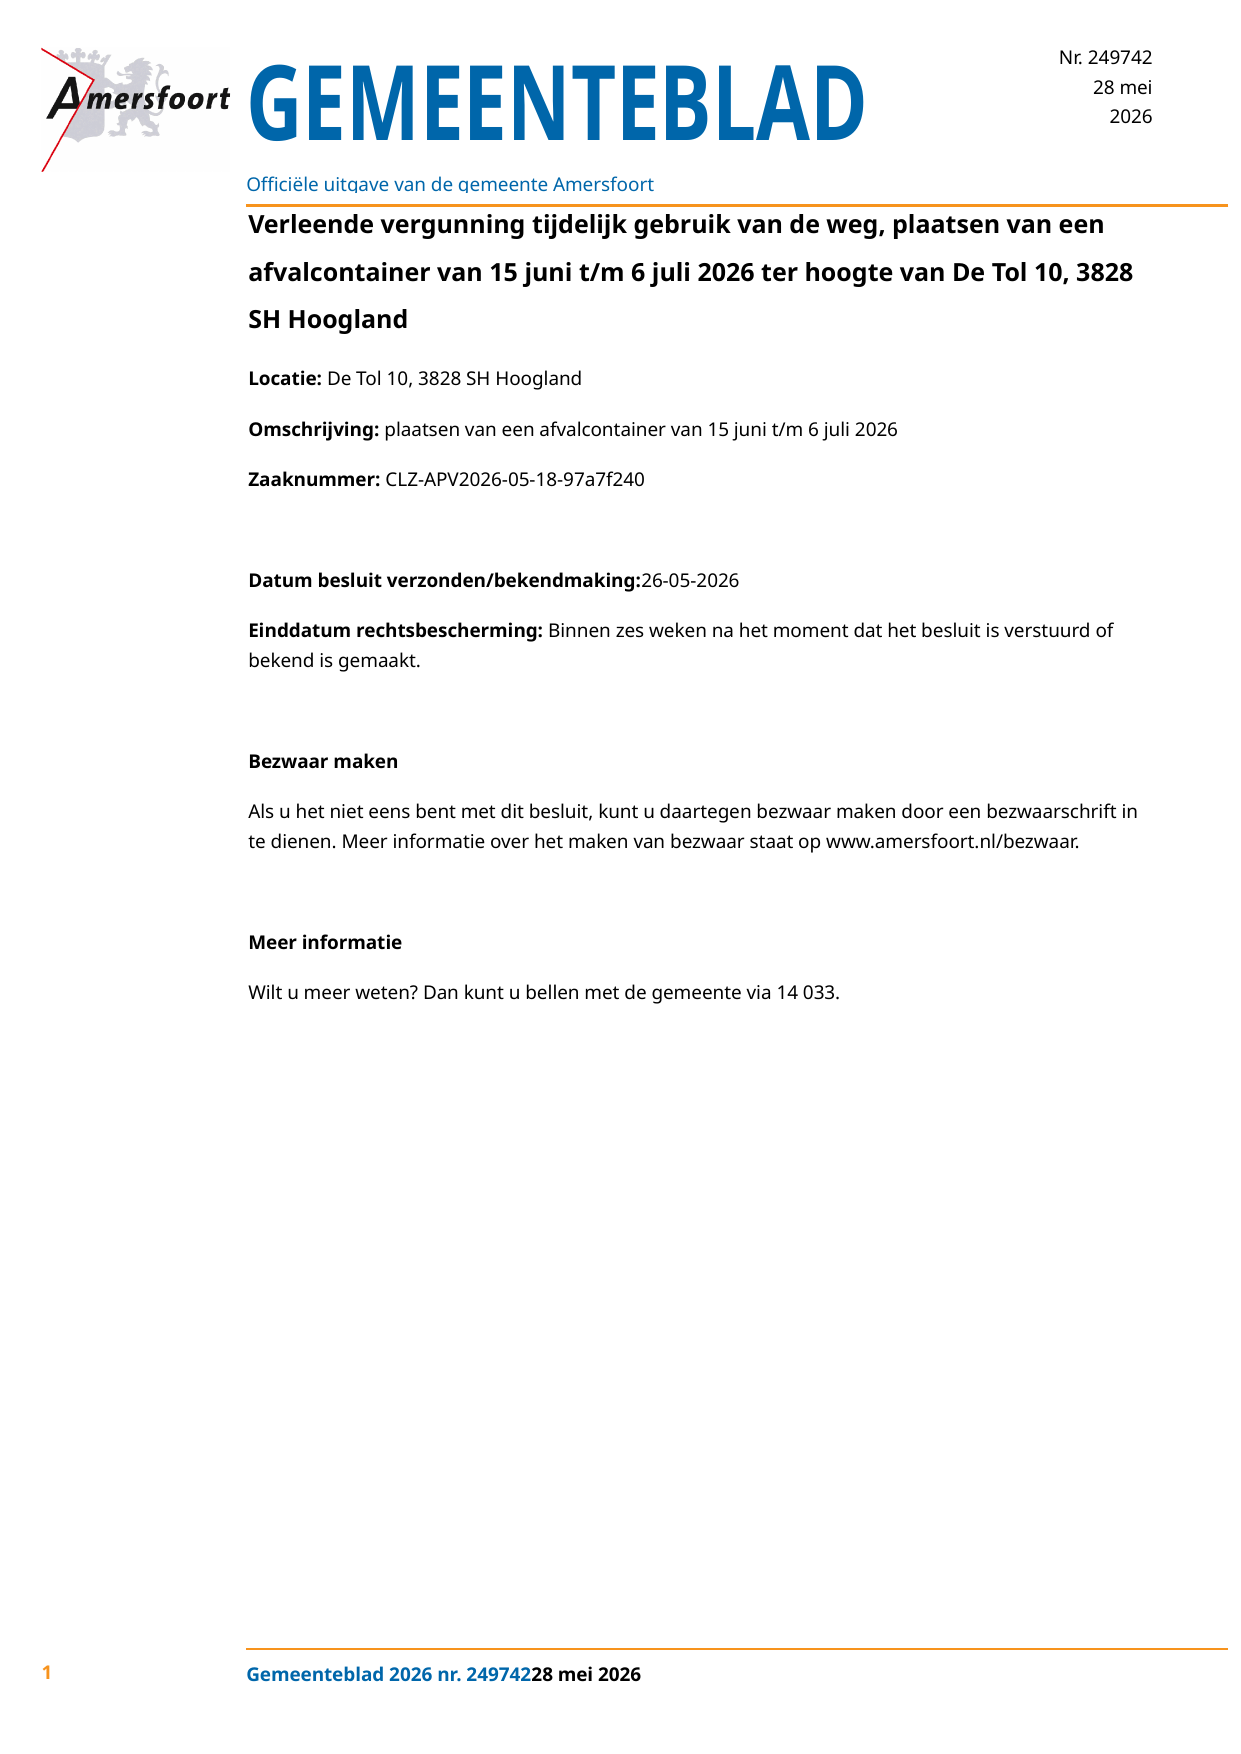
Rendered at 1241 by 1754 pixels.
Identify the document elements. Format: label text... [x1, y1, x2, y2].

text Omschrijving: plaatsen van een afvalcontainer van 15 juni t/m 6 juli 2026 [248, 416, 1152, 442]
text Datum besluit verzonden/bekendmaking:26-05-2026 [248, 567, 1152, 593]
text Als u het niet eens bent met dit besluit, kunt u daartegen bezwaar maken door een bezwaarschrift in te dienen. Meer informatie over het maken van bezwaar staat op www.amersfoort.nl/bezwaar. [248, 798, 1152, 854]
text Wilt u meer weten? Dan kunt u bellen met de gemeente via 14 033. [248, 979, 1152, 1005]
text Meer informatie [248, 929, 1152, 954]
picture [41, 47, 231, 172]
text Zaaknummer: CLZ-APV2026-05-18-97a7f240 [248, 466, 1152, 492]
text Bezwaar maken [248, 748, 1152, 774]
text Locatie: De Tol 10, 3828 SH Hoogland [248, 366, 1152, 391]
text Verleende vergunning tijdelijk gebruik van de weg, plaatsen van een afvalcontainer van 15 juni t/m 6 juli 2026 ter hoogte van De Tol 10, 3828 SH Hoogland [248, 207, 1152, 336]
text Einddatum rechtsbescherming: Binnen zes weken na het moment dat het besluit is verstuurd of bekend is gemaakt. [248, 618, 1152, 673]
